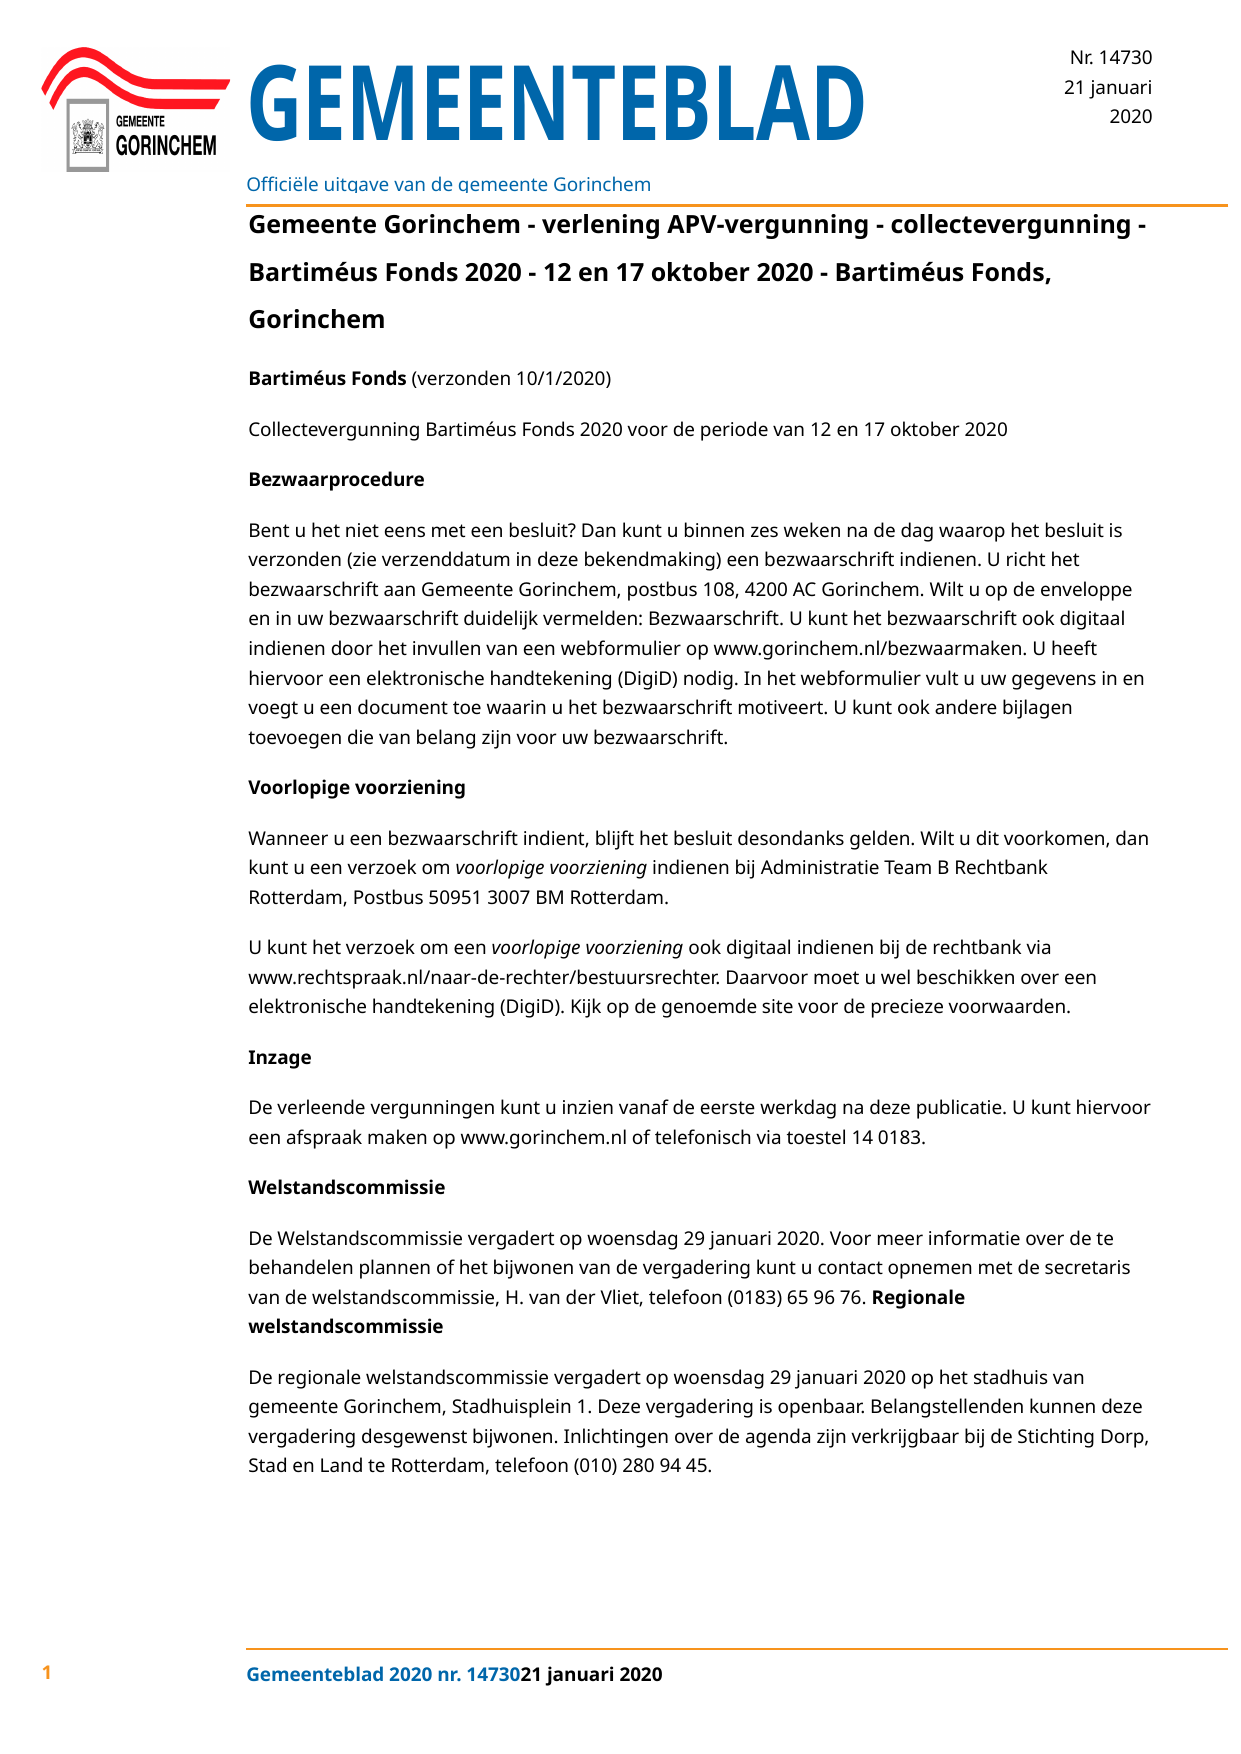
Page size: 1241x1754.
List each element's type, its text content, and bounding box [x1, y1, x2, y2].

text Voorlopige voorziening [248, 774, 1152, 800]
text De verleende vergunningen kunt u inzien vanaf de eerste werkdag na deze publicatie. U kunt hiervoor een afspraak maken op www.gorinchem.nl of telefonisch via toestel 14 0183. [248, 1094, 1152, 1149]
text Bartiméus Fonds (verzonden 10/1/2020) [248, 366, 1152, 391]
text De Welstandscommissie vergadert op woensdag 29 januari 2020. Voor meer informatie over de te behandelen plannen of het bijwonen van de vergadering kunt u contact opnemen met de secretaris van de welstandscommissie, H. van der Vliet, telefoon (0183) 65 96 76. Regionale welstandscommissie [248, 1225, 1152, 1339]
text Collectevergunning Bartiméus Fonds 2020 voor de periode van 12 en 17 oktober 2020 [248, 416, 1152, 442]
text Wanneer u een bezwaarschrift indient, blijft het besluit desondanks gelden. Wilt u dit voorkomen, dan kunt u een verzoek om voorlopige voorziening indienen bij Administratie Team B Rechtbank Rotterdam, Postbus 50951 3007 BM Rotterdam. [248, 825, 1152, 909]
text Inzage [248, 1044, 1152, 1069]
text De regionale welstandscommissie vergadert op woensdag 29 januari 2020 op het stadhuis van gemeente Gorinchem, Stadhuisplein 1. Deze vergadering is openbaar. Belangstellenden kunnen deze vergadering desgewenst bijwonen. Inlichtingen over de agenda zijn verkrijgbaar bij de Stichting Dorp, Stad en Land te Rotterdam, telefoon (010) 280 94 45. [248, 1364, 1152, 1478]
text U kunt het verzoek om een voorlopige voorziening ook digitaal indienen bij de rechtbank via www.rechtspraak.nl/naar-de-rechter/bestuursrechter. Daarvoor moet u wel beschikken over een elektronische handtekening (DigiD). Kijk op de genoemde site voor de precieze voorwaarden. [248, 934, 1152, 1019]
text Bent u het niet eens met een besluit? Dan kunt u binnen zes weken na de dag waarop het besluit is verzonden (zie verzenddatum in deze bekendmaking) een bezwaarschrift indienen. U richt het bezwaarschrift aan Gemeente Gorinchem, postbus 108, 4200 AC Gorinchem. Wilt u op de enveloppe en in uw bezwaarschrift duidelijk vermelden: Bezwaarschrift. U kunt het bezwaarschrift ook digitaal indienen door het invullen van een webformulier op www.gorinchem.nl/bezwaarmaken. U heeft hiervoor een elektronische handtekening (DigiD) nodig. In het webformulier vult u uw gegevens in en voegt u een document toe waarin u het bezwaarschrift motiveert. U kunt ook andere bijlagen toevoegen die van belang zijn voor uw bezwaarschrift. [248, 517, 1152, 749]
picture [41, 47, 231, 172]
text Bezwaarprocedure [248, 466, 1152, 492]
text Gemeente Gorinchem - verlening APV-vergunning - collectevergunning - Bartiméus Fonds 2020 - 12 en 17 oktober 2020 - Bartiméus Fonds, Gorinchem [248, 207, 1152, 336]
text Welstandscommissie [248, 1174, 1152, 1200]
